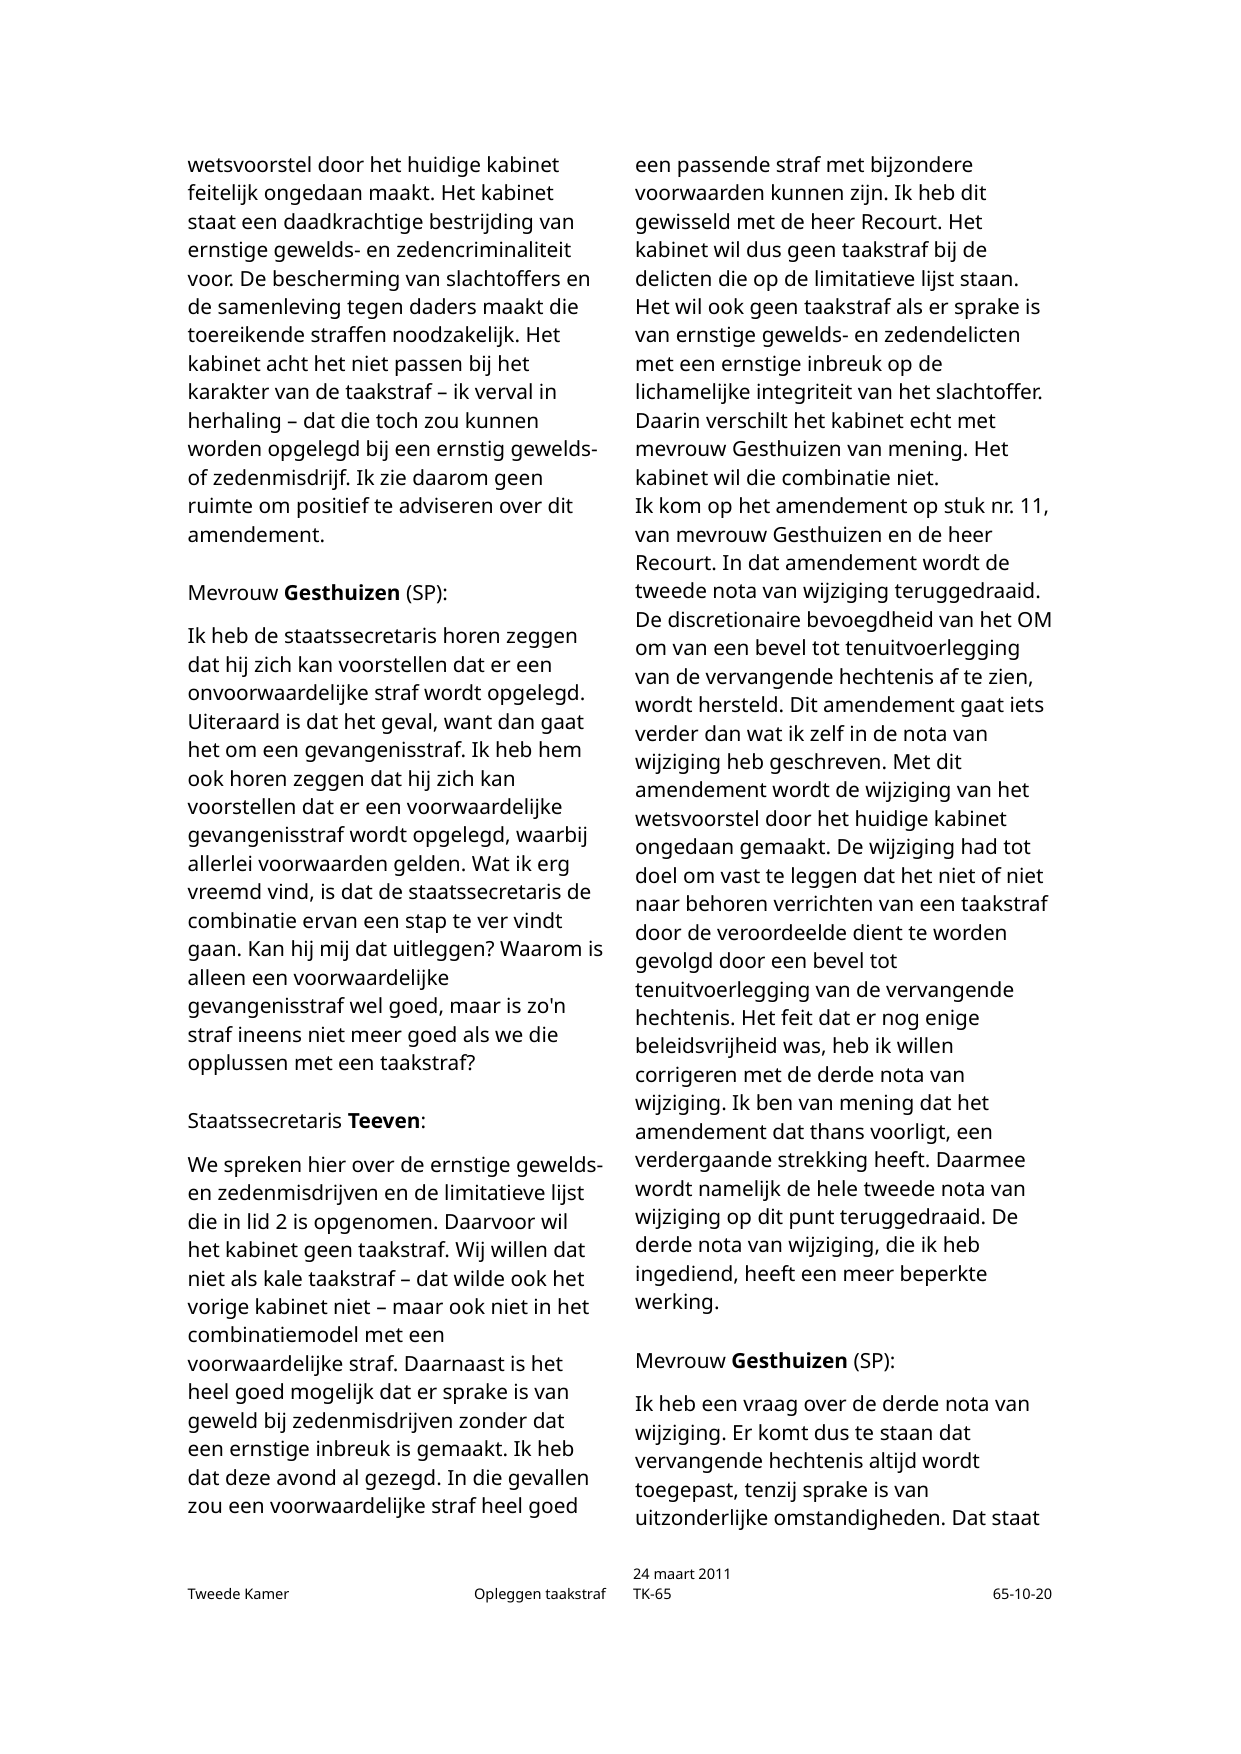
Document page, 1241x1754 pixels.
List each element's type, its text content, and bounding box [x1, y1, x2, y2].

text Mevrouw Gesthuizen (SP): [635, 1346, 1053, 1374]
text Ik kom op het amendement op stuk nr. 11, van mevrouw Gesthuizen en de heer Recourt. In dat amendement wordt de tweede nota van wijziging teruggedraaid. De discretionaire bevoegdheid van het OM om van een bevel tot tenuitvoerlegging van de vervangende hechtenis af te zien, wordt hersteld. Dit amendement gaat iets verder dan wat ik zelf in de nota van wijziging heb geschreven. Met dit amendement wordt de wijziging van het wetsvoorstel door het huidige kabinet ongedaan gemaakt. De wijziging had tot doel om vast te leggen dat het niet of niet naar behoren verrichten van een taakstraf door de veroordeelde dient te worden gevolgd door een bevel tot tenuitvoerlegging van de vervangende hechtenis. Het feit dat er nog enige beleidsvrijheid was, heb ik willen corrigeren met de derde nota van wijziging. Ik ben van mening dat het amendement dat thans voorligt, een verdergaande strekking heeft. Daarmee wordt namelijk de hele tweede nota van wijziging op dit punt teruggedraaid. De derde nota van wijziging, die ik heb ingediend, heeft een meer beperkte werking. [635, 491, 1053, 1316]
text Staatssecretaris Teeven: [187, 1107, 605, 1135]
text wetsvoorstel door het huidige kabinet feitelijk ongedaan maakt. Het kabinet staat een daadkrachtige bestrijding van ernstige gewelds- en zedencriminaliteit voor. De bescherming van slachtoffers en de samenleving tegen daders maakt die toereikende straffen noodzakelijk. Het kabinet acht het niet passen bij het karakter van de taakstraf – ik verval in herhaling – dat die toch zou kunnen worden opgelegd bij een ernstig gewelds- of zedenmisdrijf. Ik zie daarom geen ruimte om positief te adviseren over dit amendement. [187, 150, 605, 548]
text Ik heb een vraag over de derde nota van wijziging. Er komt dus te staan dat vervangende hechtenis altijd wordt toegepast, tenzij sprake is van uitzonderlijke omstandigheden. Dat staat [635, 1389, 1053, 1532]
text Mevrouw Gesthuizen (SP): [187, 578, 605, 607]
text We spreken hier over de ernstige gewelds- en zedenmisdrijven en de limitatieve lijst die in lid 2 is opgenomen. Daarvoor wil het kabinet geen taakstraf. Wij willen dat niet als kale taakstraf – dat wilde ook het vorige kabinet niet – maar ook niet in het combinatiemodel met een voorwaardelijke straf. Daarnaast is het heel goed mogelijk dat er sprake is van geweld bij zedenmisdrijven zonder dat een ernstige inbreuk is gemaakt. Ik heb dat deze avond al gezegd. In die gevallen zou een voorwaardelijke straf heel goed [187, 1150, 605, 1520]
text een passende straf met bijzondere voorwaarden kunnen zijn. Ik heb dit gewisseld met de heer Recourt. Het kabinet wil dus geen taakstraf bij de delicten die op de limitatieve lijst staan. Het wil ook geen taakstraf als er sprake is van ernstige gewelds- en zedendelicten met een ernstige inbreuk op de lichamelijke integriteit van het slachtoffer. Daarin verschilt het kabinet echt met mevrouw Gesthuizen van mening. Het kabinet wil die combinatie niet. [635, 150, 1053, 491]
text Ik heb de staatssecretaris horen zeggen dat hij zich kan voorstellen dat er een onvoorwaardelijke straf wordt opgelegd. Uiteraard is dat het geval, want dan gaat het om een gevangenisstraf. Ik heb hem ook horen zeggen dat hij zich kan voorstellen dat er een voorwaardelijke gevangenisstraf wordt opgelegd, waarbij allerlei voorwaarden gelden. Wat ik erg vreemd vind, is dat de staatssecretaris de combinatie ervan een stap te ver vindt gaan. Kan hij mij dat uitleggen? Waarom is alleen een voorwaardelijke gevangenisstraf wel goed, maar is zo'n straf ineens niet meer goed als we die opplussen met een taakstraf? [187, 622, 605, 1077]
